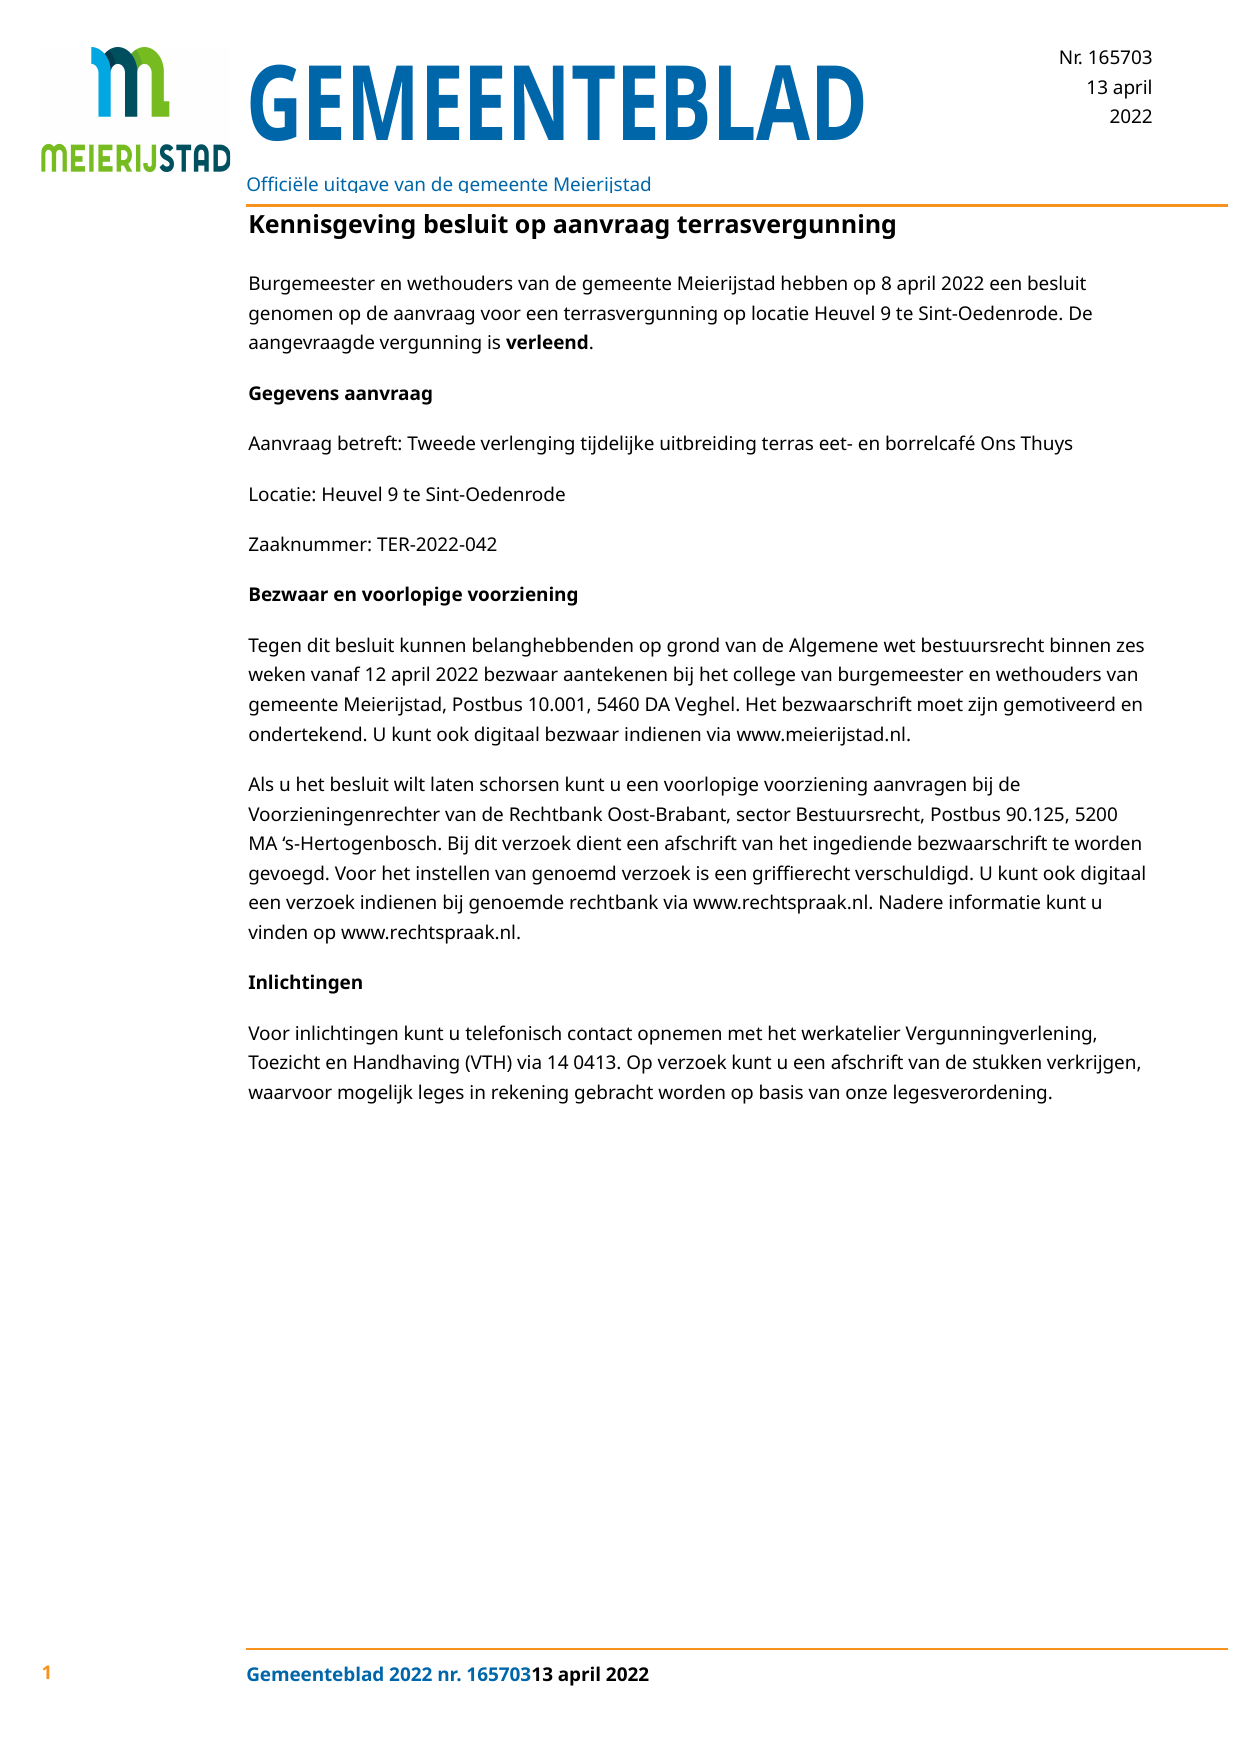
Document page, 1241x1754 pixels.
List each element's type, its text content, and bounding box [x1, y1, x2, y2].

text Bezwaar en voorlopige voorziening [248, 582, 1152, 607]
text Gegevens aanvraag [248, 380, 1152, 406]
text Inlichtingen [248, 969, 1152, 995]
text Tegen dit besluit kunnen belanghebbenden op grond van de Algemene wet bestuursrecht binnen zes weken vanaf 12 april 2022 bezwaar aantekenen bij het college van burgemeester en wethouders van gemeente Meierijstad, Postbus 10.001, 5460 DA Veghel. Het bezwaarschrift moet zijn gemotiveerd en ondertekend. U kunt ook digitaal bezwaar indienen via www.meierijstad.nl. [248, 632, 1152, 746]
text Zaaknummer: TER-2022-042 [248, 531, 1152, 557]
text Kennisgeving besluit op aanvraag terrasvergunning [248, 207, 1152, 241]
picture [41, 47, 231, 172]
text Locatie: Heuvel 9 te Sint-Oedenrode [248, 481, 1152, 506]
text Voor inlichtingen kunt u telefonisch contact opnemen met het werkatelier Vergunningverlening, Toezicht en Handhaving (VTH) via 14 0413. Op verzoek kunt u een afschrift van de stukken verkrijgen, waarvoor mogelijk leges in rekening gebracht worden op basis van onze legesverordening. [248, 1020, 1152, 1105]
text Als u het besluit wilt laten schorsen kunt u een voorlopige voorziening aanvragen bij de Voorzieningenrechter van de Rechtbank Oost-Brabant, sector Bestuursrecht, Postbus 90.125, 5200 MA ‘s-Hertogenbosch. Bij dit verzoek dient een afschrift van het ingediende bezwaarschrift te worden gevoegd. Voor het instellen van genoemd verzoek is een griffierecht verschuldigd. U kunt ook digitaal een verzoek indienen bij genoemde rechtbank via www.rechtspraak.nl. Nadere informatie kunt u vinden op www.rechtspraak.nl. [248, 771, 1152, 945]
text Burgemeester en wethouders van de gemeente Meierijstad hebben op 8 april 2022 een besluit genomen op de aanvraag voor een terrasvergunning op locatie Heuvel 9 te Sint-Oedenrode. De aangevraagde vergunning is verleend. [248, 270, 1152, 355]
text Aanvraag betreft: Tweede verlenging tijdelijke uitbreiding terras eet- en borrelcafé Ons Thuys [248, 430, 1152, 456]
